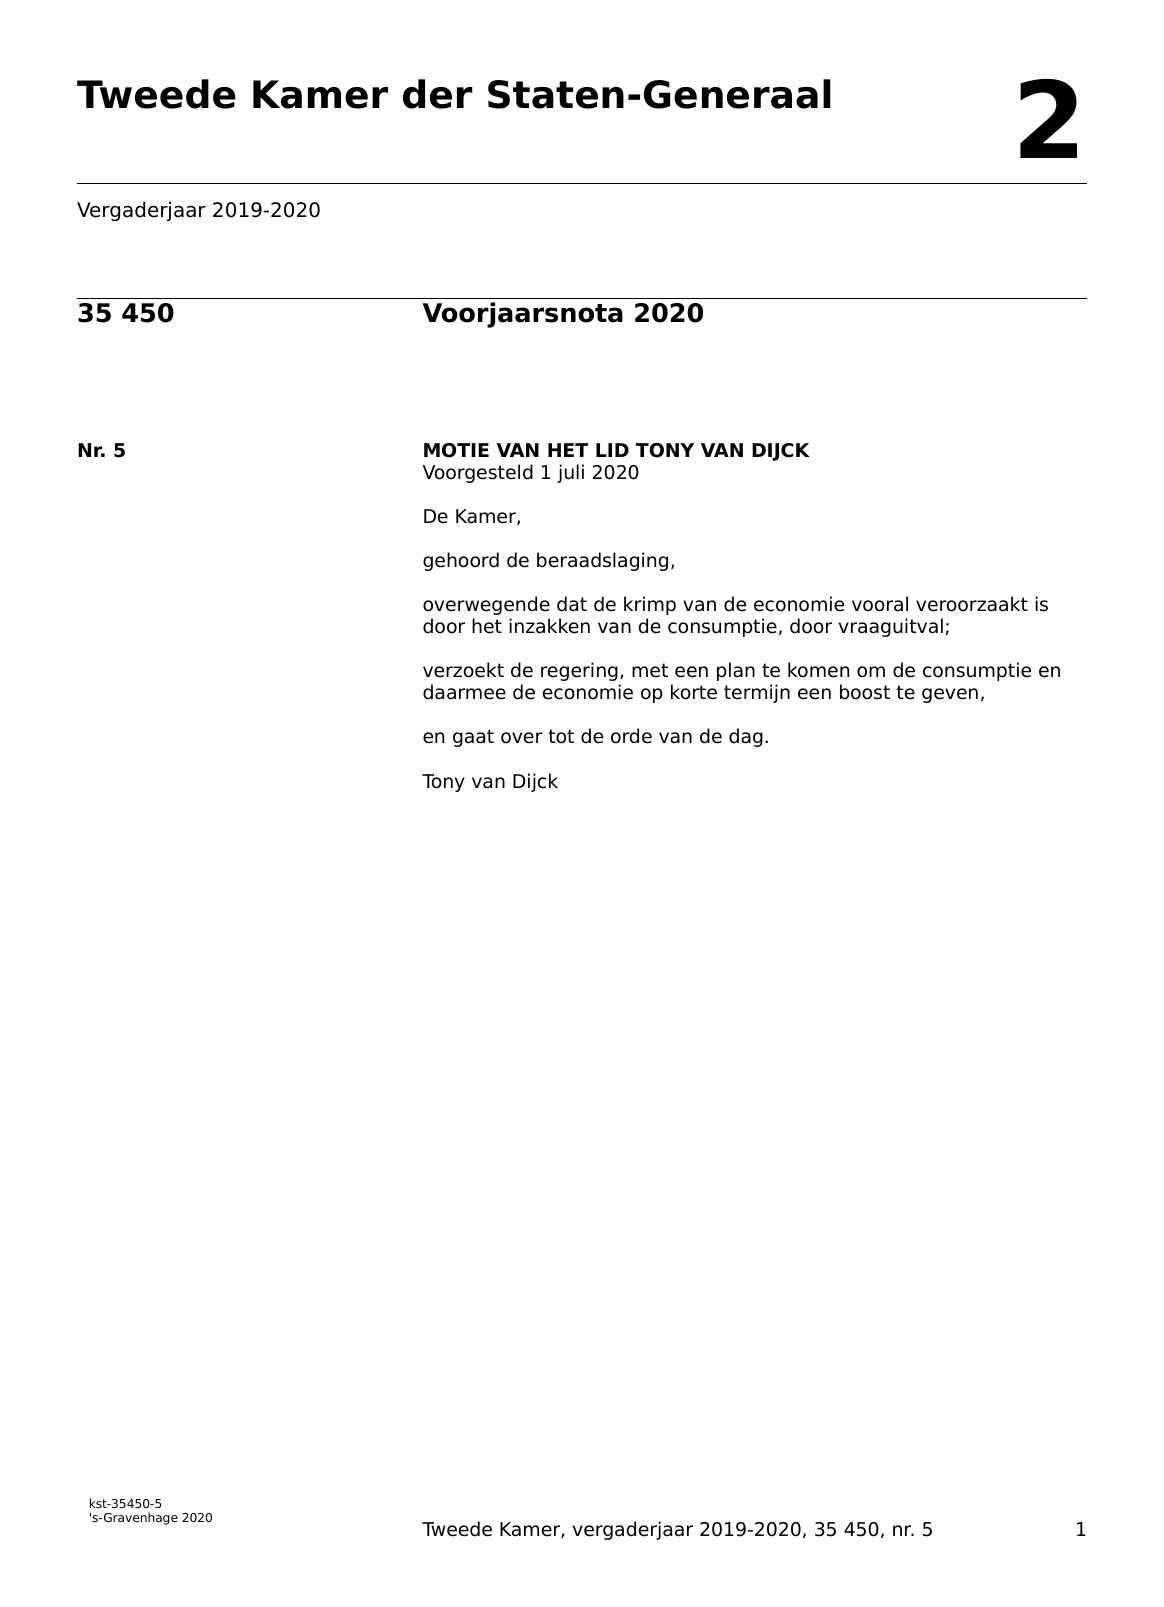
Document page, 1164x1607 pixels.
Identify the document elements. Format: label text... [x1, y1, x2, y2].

table_cell Vergaderjaar 2019-2020 [77, 184, 1087, 298]
text Tony van Dijck [422, 771, 1087, 793]
text en gaat over tot de orde van de dag. [422, 726, 1087, 748]
text overwegende dat de krimp van de economie vooral veroorzaakt is door het inzakken van de consumptie, door vraaguitval; [422, 594, 1087, 638]
table_header Tweede Kamer der Staten-Generaal [77, 59, 886, 183]
text Voorgesteld 1 juli 2020 [422, 462, 1087, 484]
subtitle 35 450 Voorjaarsnota 2020 [77, 299, 1087, 329]
text kst-35450-5 [88, 1497, 323, 1511]
text gehoord de beraadslaging, [422, 550, 1087, 572]
table_header 2 [886, 59, 1087, 183]
text verzoekt de regering, met een plan te komen om de consumptie en daarmee de economie op korte termijn een boost te geven, [422, 660, 1087, 704]
text De Kamer, [422, 506, 1087, 528]
text 's-Gravenhage 2020 [88, 1511, 323, 1525]
subtitle Nr. 5 MOTIE VAN HET LID TONY VAN DIJCK [77, 440, 1087, 462]
